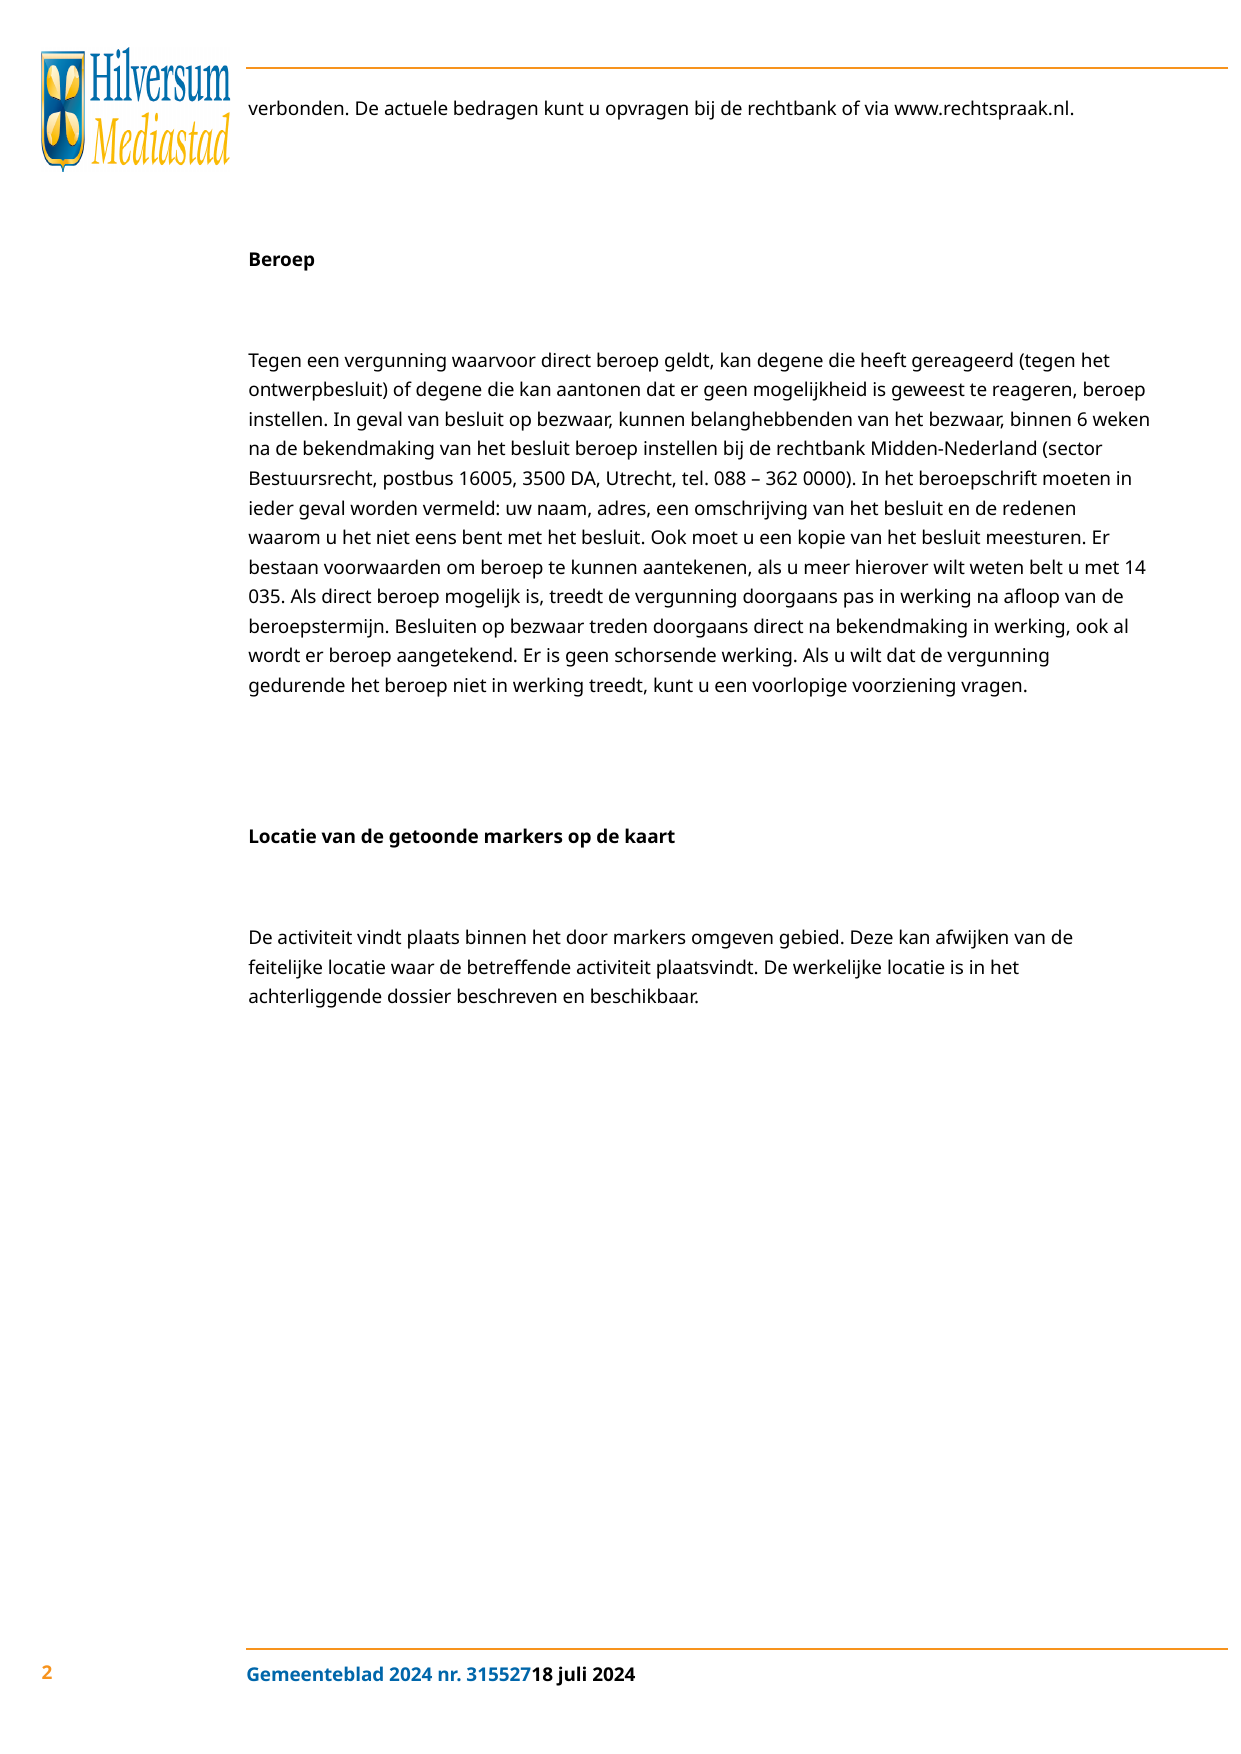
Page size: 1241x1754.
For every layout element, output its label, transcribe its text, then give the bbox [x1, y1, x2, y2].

text Tegen een vergunning waarvoor direct beroep geldt, kan degene die heeft gereageerd (tegen het ontwerpbesluit) of degene die kan aantonen dat er geen mogelijkheid is geweest te reageren, beroep instellen. In geval van besluit op bezwaar, kunnen belanghebbenden van het bezwaar, binnen 6 weken na de bekendmaking van het besluit beroep instellen bij de rechtbank Midden-Nederland (sector Bestuursrecht, postbus 16005, 3500 DA, Utrecht, tel. 088 – 362 0000). In het beroepschrift moeten in ieder geval worden vermeld: uw naam, adres, een omschrijving van het besluit en de redenen waarom u het niet eens bent met het besluit. Ook moet u een kopie van het besluit meesturen. Er bestaan voorwaarden om beroep te kunnen aantekenen, als u meer hierover wilt weten belt u met 14 035. Als direct beroep mogelijk is, treedt de vergunning doorgaans pas in werking na afloop van de beroepstermijn. Besluiten op bezwaar treden doorgaans direct na bekendmaking in werking, ook al wordt er beroep aangetekend. Er is geen schorsende werking. Als u wilt dat de vergunning gedurende het beroep niet in werking treedt, kunt u een voorlopige voorziening vragen. [248, 347, 1152, 698]
text Locatie van de getoonde markers op de kaart [248, 823, 1152, 849]
text Beroep [248, 246, 1152, 272]
text verbonden. De actuele bedragen kunt u opvragen bij de rechtbank of via www.rechtspraak.nl. [248, 95, 1152, 121]
picture [41, 47, 231, 172]
text De activiteit vindt plaats binnen het door markers omgeven gebied. Deze kan afwijken van de feitelijke locatie waar de betreffende activiteit plaatsvindt. De werkelijke locatie is in het achterliggende dossier beschreven en beschikbaar. [248, 924, 1152, 1009]
